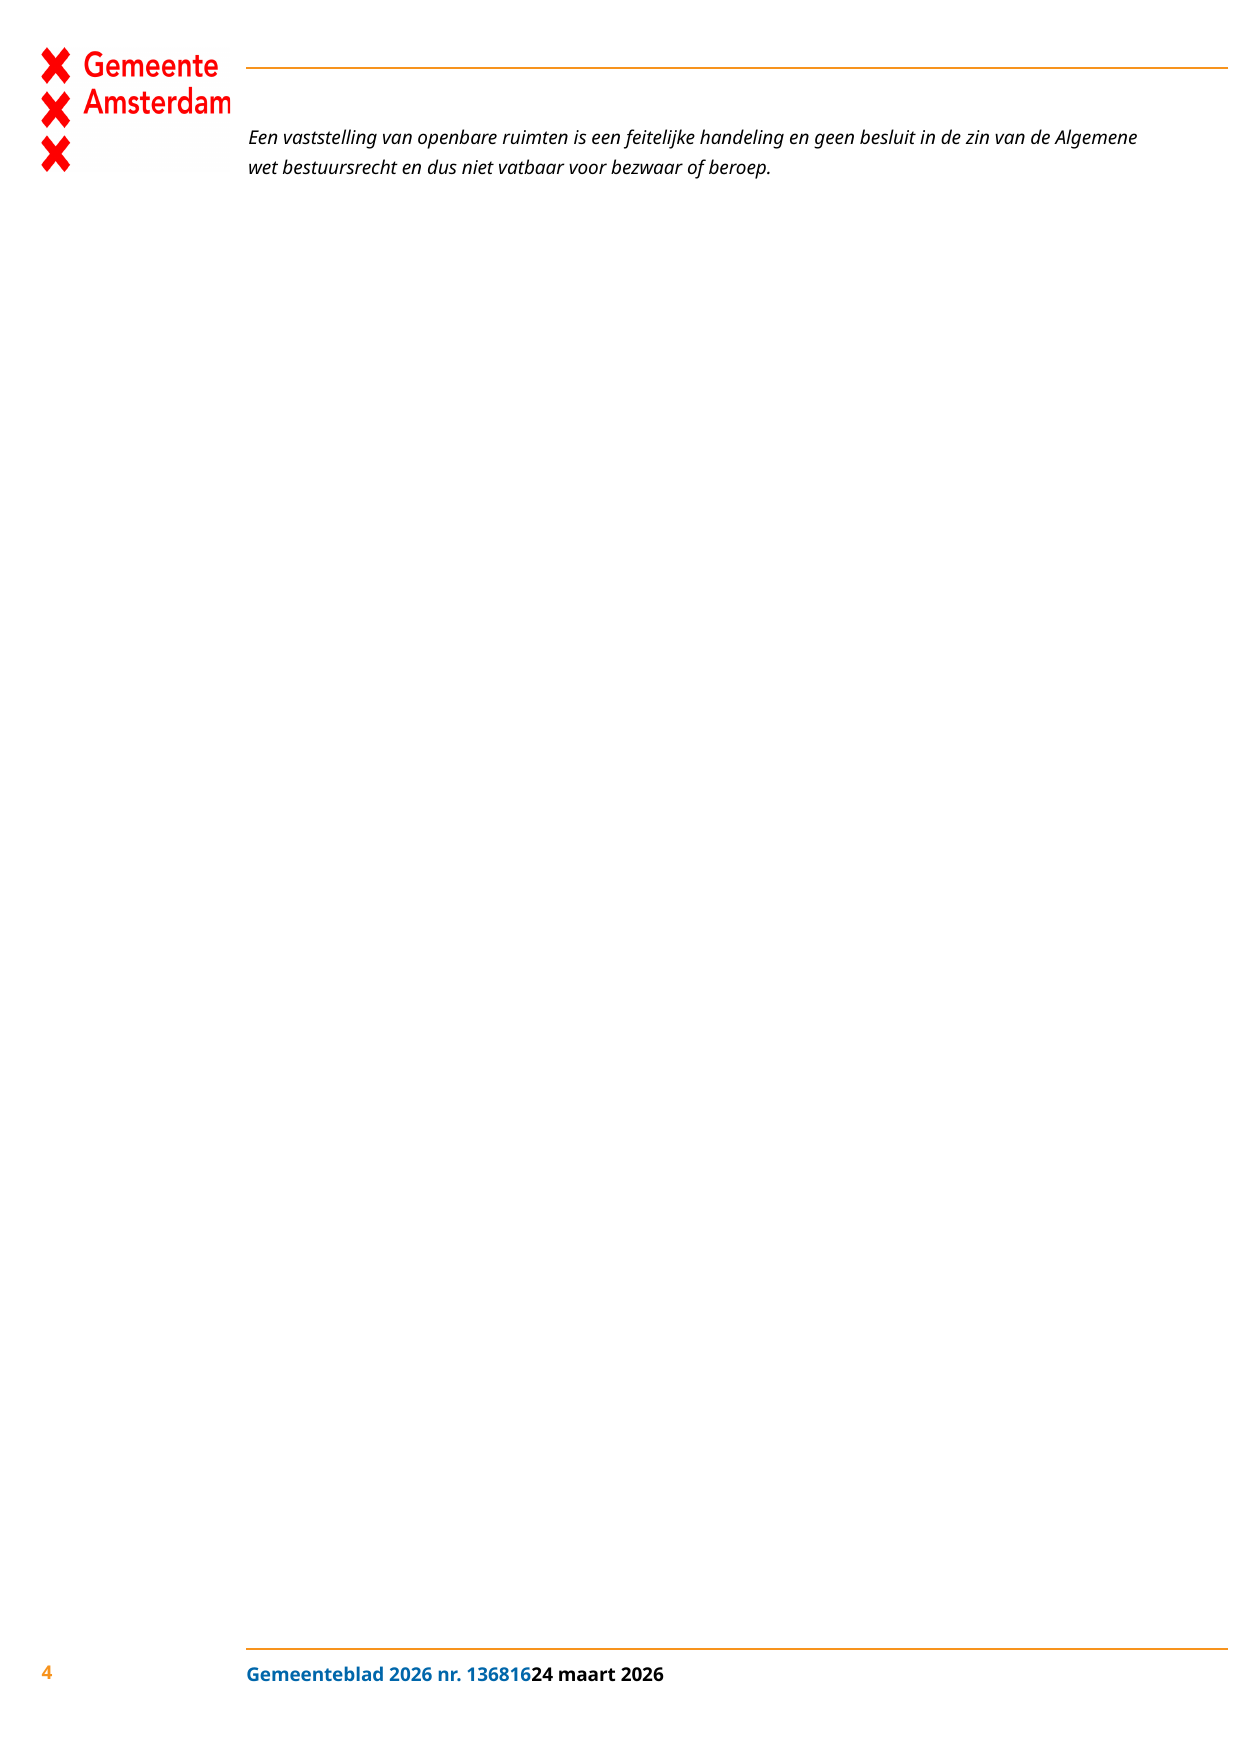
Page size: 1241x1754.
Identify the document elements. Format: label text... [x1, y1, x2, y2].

picture [41, 47, 231, 172]
text Een vaststelling van openbare ruimten is een feitelijke handeling en geen besluit in de zin van de Algemene wet bestuursrecht en dus niet vatbaar voor bezwaar of beroep. [248, 124, 1152, 180]
